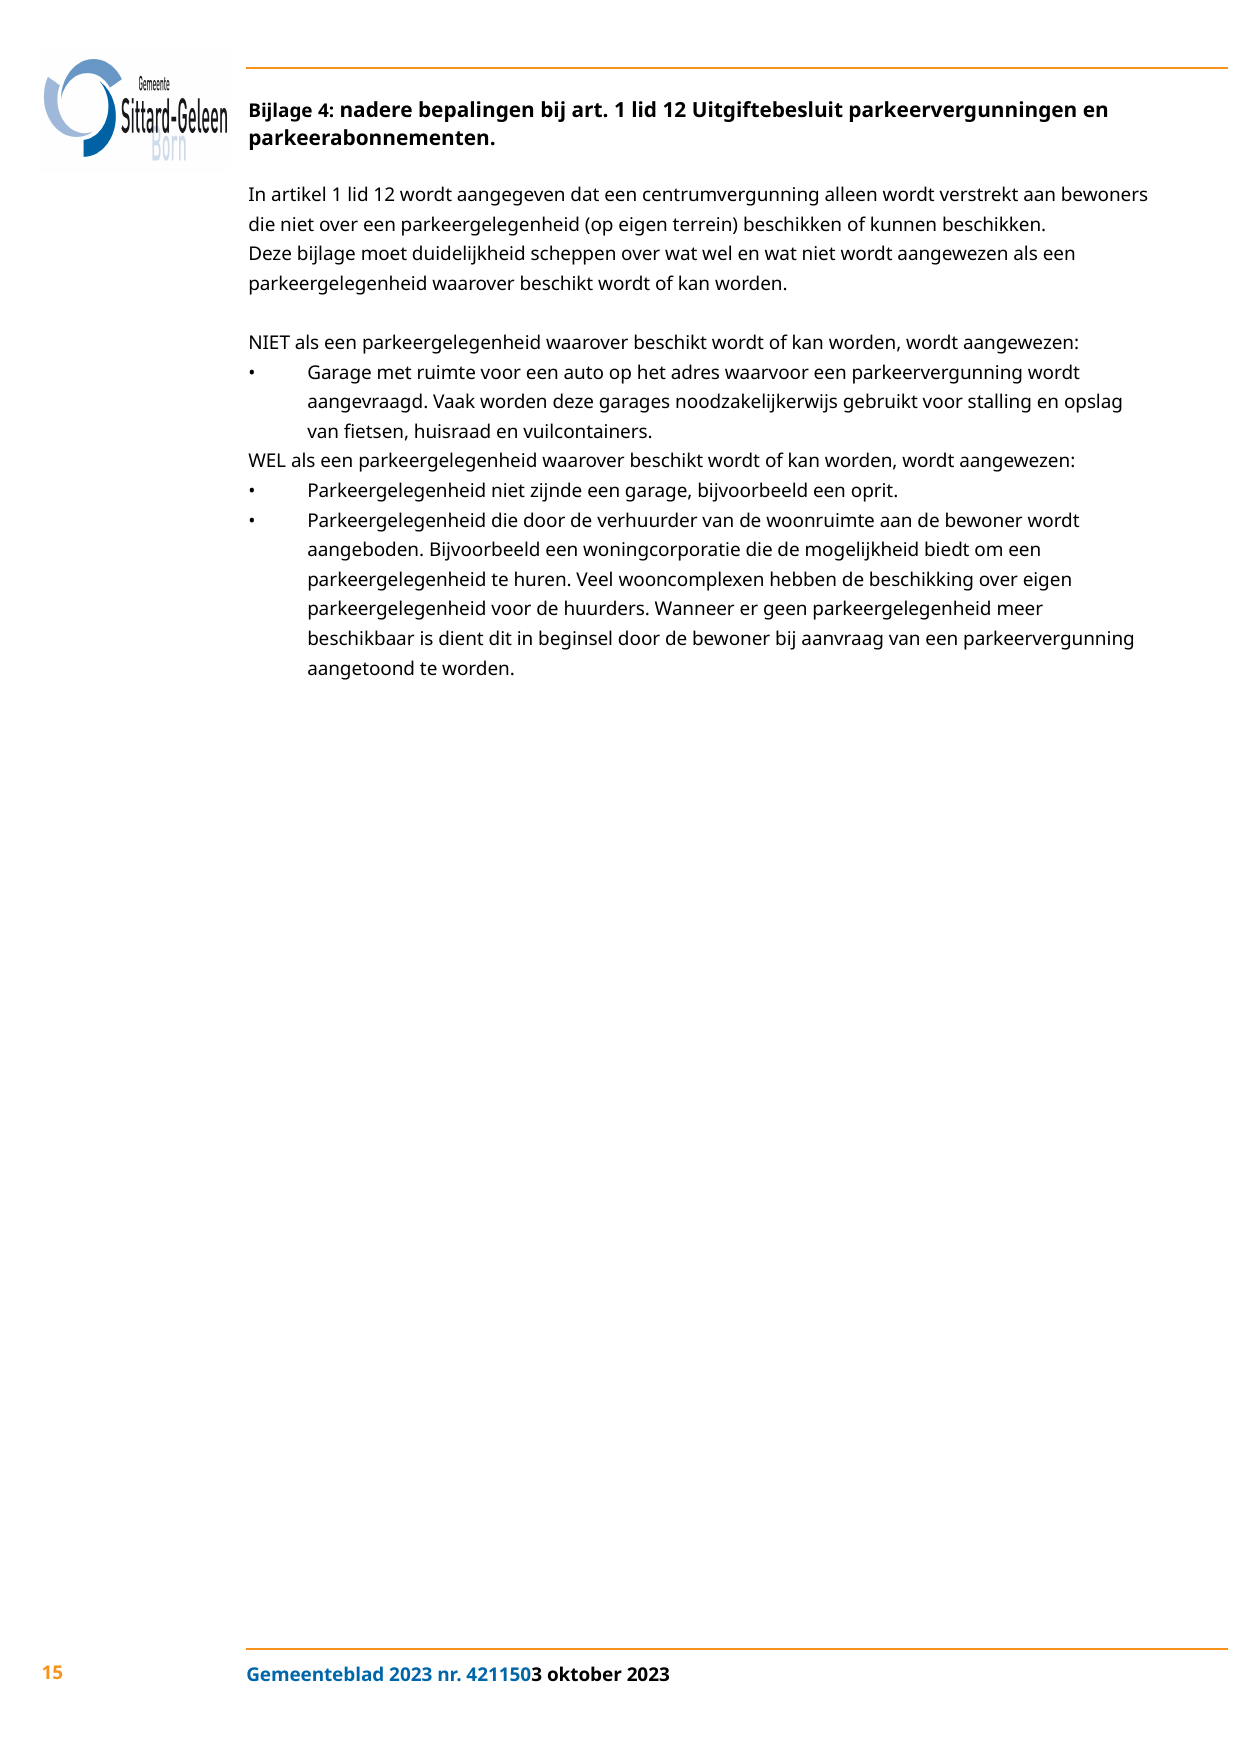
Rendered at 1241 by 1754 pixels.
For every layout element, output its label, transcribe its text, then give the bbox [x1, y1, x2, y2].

text In artikel 1 lid 12 wordt aangegeven dat een centrumvergunning alleen wordt verstrekt aan bewoners die niet over een parkeergelegenheid (op eigen terrein) beschikken of kunnen beschikken. [248, 181, 1152, 237]
picture [41, 47, 231, 172]
text Deze bijlage moet duidelijkheid scheppen over wat wel en wat niet wordt aangewezen als een parkeergelegenheid waarover beschikt wordt of kan worden. [248, 241, 1152, 296]
text WEL als een parkeergelegenheid waarover beschikt wordt of kan worden, wordt aangewezen: [248, 448, 1152, 473]
list Parkeergelegenheid niet zijnde een garage, bijvoorbeeld een oprit. [248, 477, 1152, 503]
text Bijlage 4: nadere bepalingen bij art. 1 lid 12 Uitgiftebesluit parkeervergunningen en parkeerabonnementen. [248, 95, 1152, 152]
list Parkeergelegenheid die door de verhuurder van de woonruimte aan de bewoner wordt aangeboden. Bijvoorbeeld een woningcorporatie die de mogelijkheid biedt om een parkeergelegenheid te huren. Veel wooncomplexen hebben de beschikking over eigen parkeergelegenheid voor de huurders. Wanneer er geen parkeergelegenheid meer beschikbaar is dient dit in beginsel door de bewoner bij aanvraag van een parkeervergunning aangetoond te worden. [248, 507, 1152, 680]
text NIET als een parkeergelegenheid waarover beschikt wordt of kan worden, wordt aangewezen: [248, 329, 1152, 355]
list Garage met ruimte voor een auto op het adres waarvoor een parkeervergunning wordt aangevraagd. Vaak worden deze garages noodzakelijkerwijs gebruikt voor stalling en opslag van fietsen, huisraad en vuilcontainers. [248, 359, 1152, 444]
